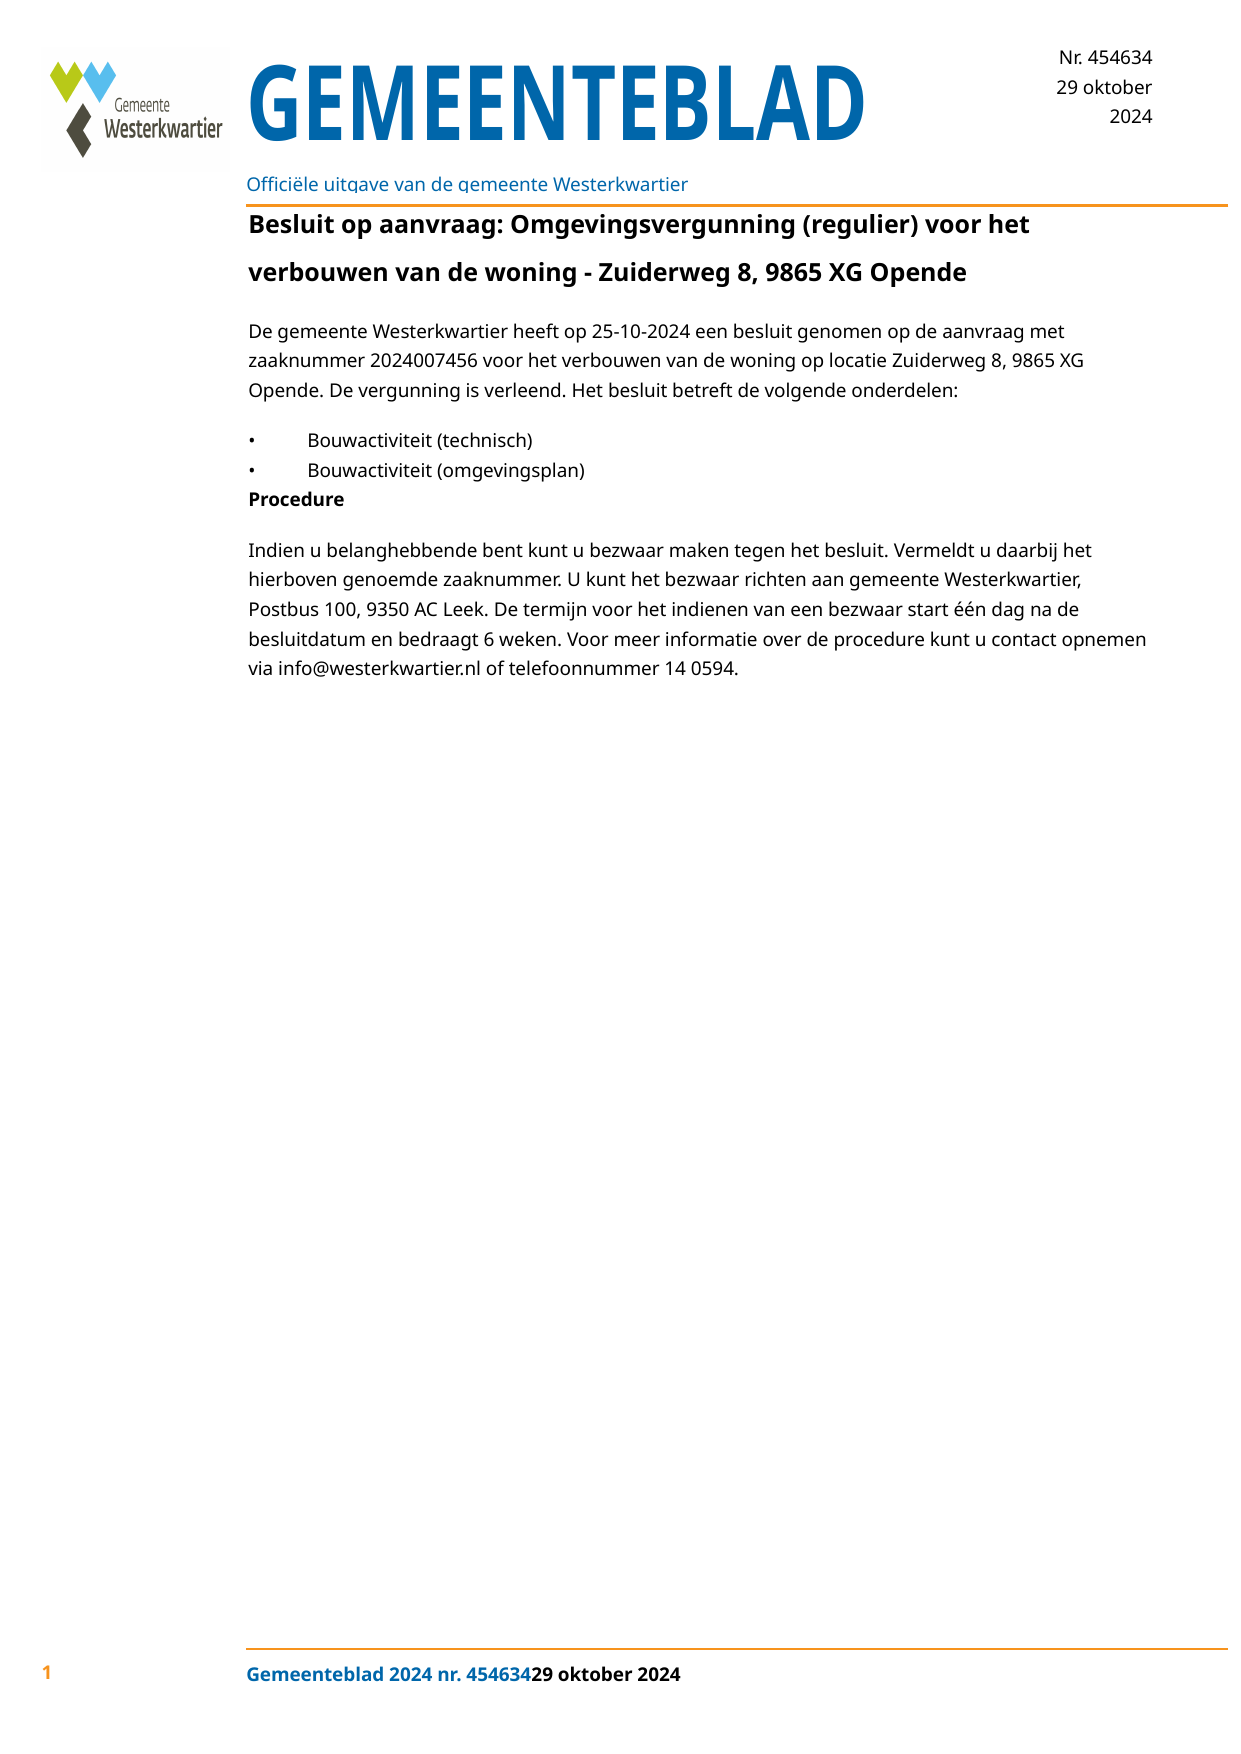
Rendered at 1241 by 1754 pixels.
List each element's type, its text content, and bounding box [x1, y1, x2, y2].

list Bouwactiviteit (omgevingsplan) [248, 457, 1152, 483]
text De gemeente Westerkwartier heeft op 25-10-2024 een besluit genomen op de aanvraag met zaaknummer 2024007456 voor het verbouwen van de woning op locatie Zuiderweg 8, 9865 XG Opende. De vergunning is verleend. Het besluit betreft de volgende onderdelen: [248, 318, 1152, 403]
text Indien u belanghebbende bent kunt u bezwaar maken tegen het besluit. Vermeldt u daarbij het hierboven genoemde zaaknummer. U kunt het bezwaar richten aan gemeente Westerkwartier, Postbus 100, 9350 AC Leek. De termijn voor het indienen van een bezwaar start één dag na de besluitdatum en bedraagt 6 weken. Voor meer informatie over de procedure kunt u contact opnemen via info@westerkwartier.nl of telefoonnummer 14 0594. [248, 537, 1152, 681]
picture [41, 47, 231, 172]
list Bouwactiviteit (technisch) [248, 427, 1152, 453]
text Besluit op aanvraag: Omgevingsvergunning (regulier) voor het verbouwen van de woning - Zuiderweg 8, 9865 XG Opende [248, 207, 1152, 288]
text Procedure [248, 487, 1152, 512]
